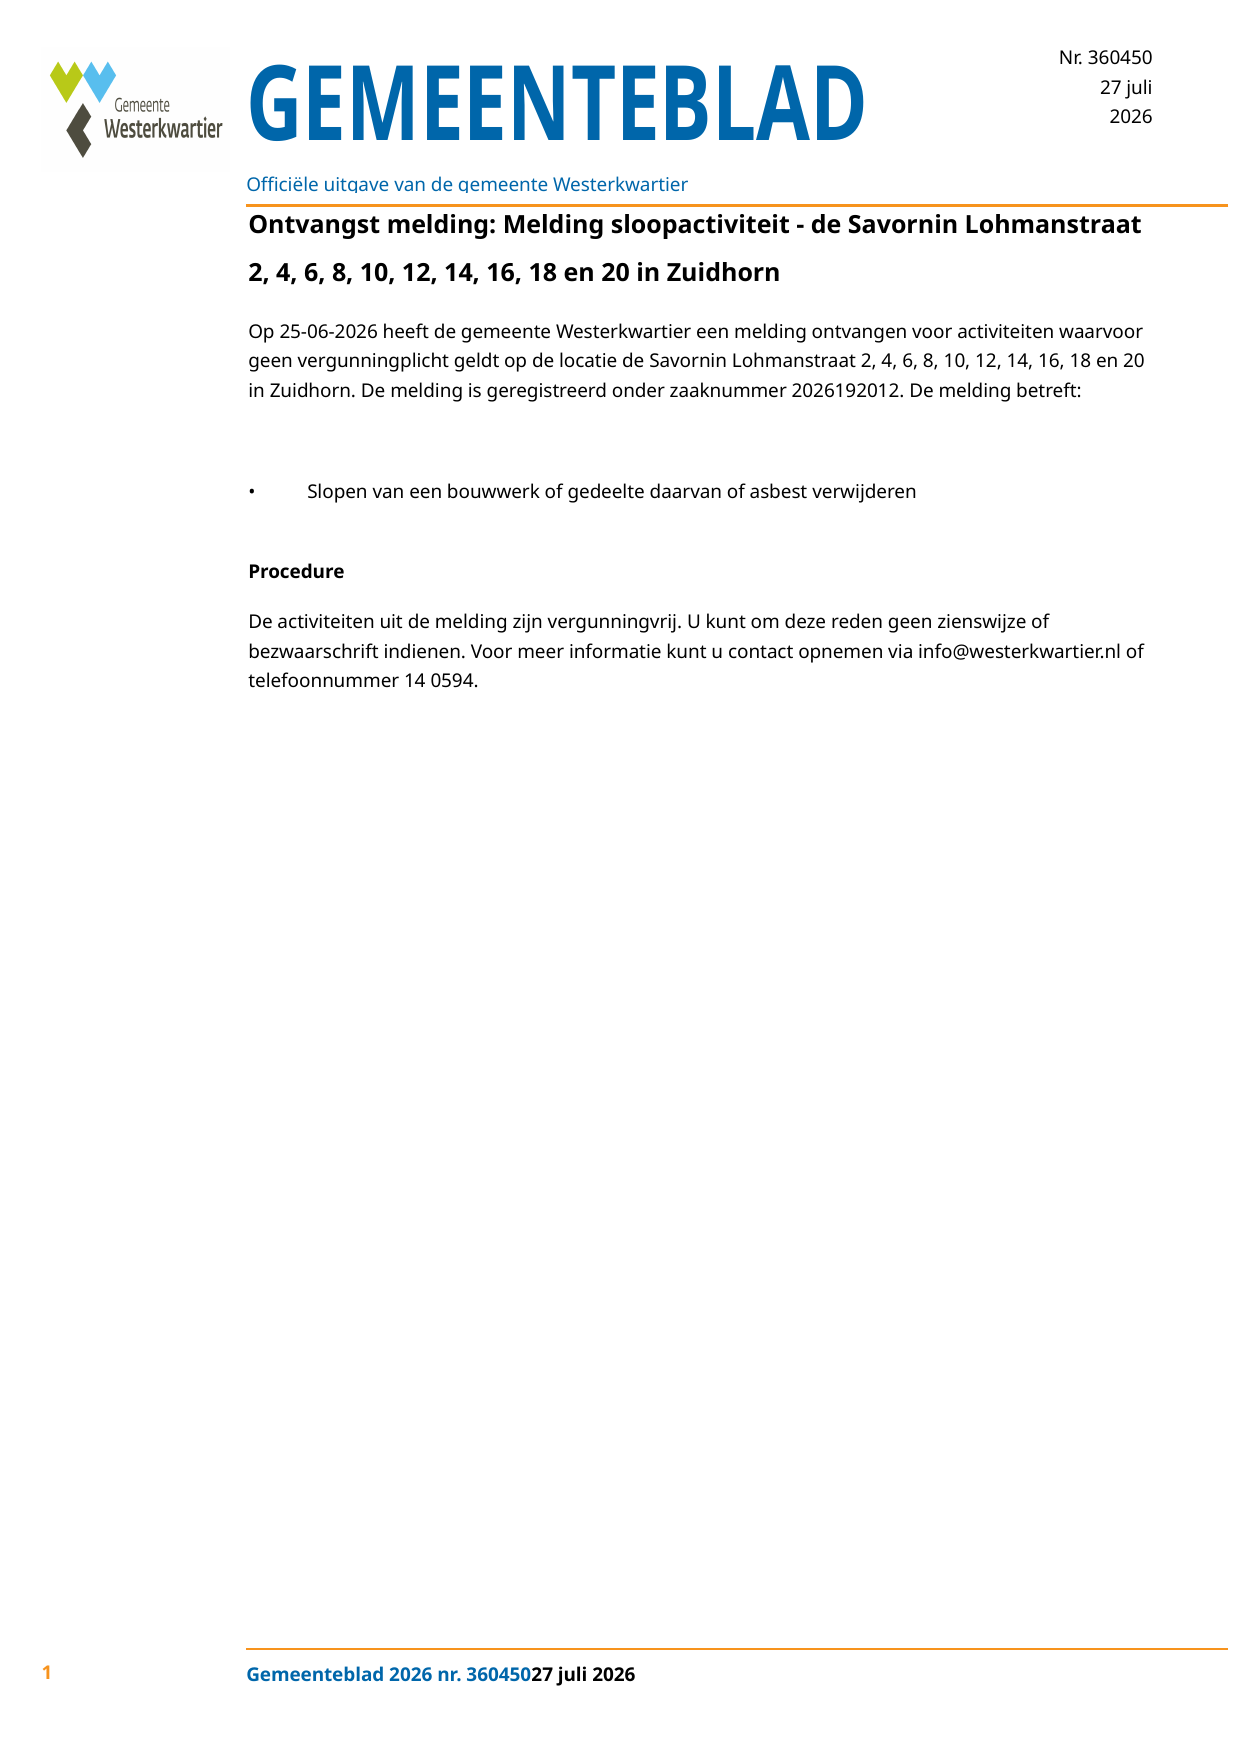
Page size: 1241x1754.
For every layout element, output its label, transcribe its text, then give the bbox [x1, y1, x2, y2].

list Slopen van een bouwwerk of gedeelte daarvan of asbest verwijderen [248, 478, 1152, 504]
text Ontvangst melding: Melding sloopactiviteit - de Savornin Lohmanstraat 2, 4, 6, 8, 10, 12, 14, 16, 18 en 20 in Zuidhorn [248, 207, 1152, 288]
picture [41, 47, 231, 172]
text De activiteiten uit de melding zijn vergunningvrij. U kunt om deze reden geen zienswijze of bezwaarschrift indienen. Voor meer informatie kunt u contact opnemen via info@westerkwartier.nl of telefoonnummer 14 0594. [248, 608, 1152, 693]
text Procedure [248, 558, 1152, 584]
text Op 25-06-2026 heeft de gemeente Westerkwartier een melding ontvangen voor activiteiten waarvoor geen vergunningplicht geldt op de locatie de Savornin Lohmanstraat 2, 4, 6, 8, 10, 12, 14, 16, 18 en 20 in Zuidhorn. De melding is geregistreerd onder zaaknummer 2026192012. De melding betreft: [248, 318, 1152, 403]
